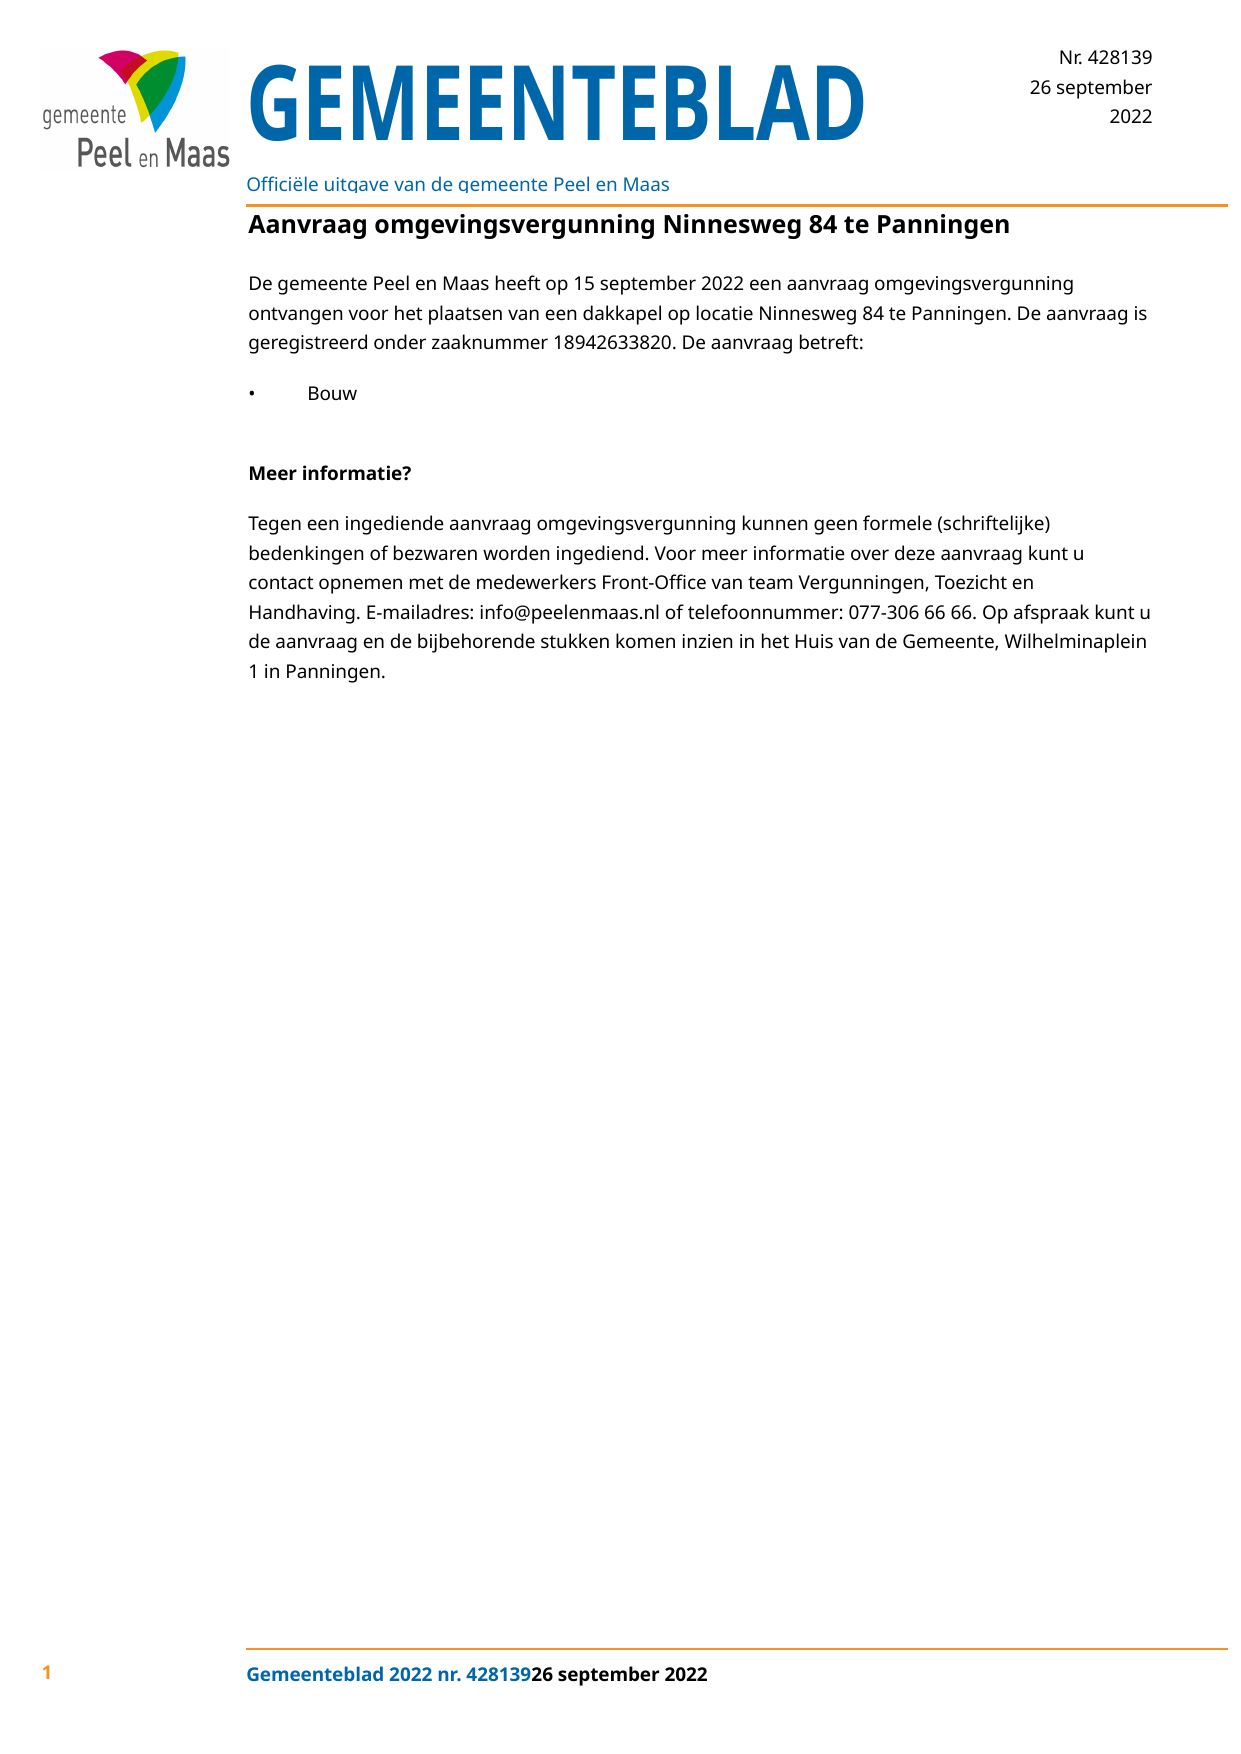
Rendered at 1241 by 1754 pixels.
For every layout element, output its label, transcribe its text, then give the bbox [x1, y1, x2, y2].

picture [41, 47, 231, 172]
list Bouw [248, 380, 1152, 406]
text Tegen een ingediende aanvraag omgevingsvergunning kunnen geen formele (schriftelijke) bedenkingen of bezwaren worden ingediend. Voor meer informatie over deze aanvraag kunt u contact opnemen met de medewerkers Front-Office van team Vergunningen, Toezicht en Handhaving. E-mailadres: info@peelenmaas.nl of telefoonnummer: 077-306 66 66. Op afspraak kunt u de aanvraag en de bijbehorende stukken komen inzien in het Huis van de Gemeente, Wilhelminaplein 1 in Panningen. [248, 510, 1152, 684]
text De gemeente Peel en Maas heeft op 15 september 2022 een aanvraag omgevingsvergunning ontvangen voor het plaatsen van een dakkapel op locatie Ninnesweg 84 te Panningen. De aanvraag is geregistreerd onder zaaknummer 18942633820. De aanvraag betreft: [248, 270, 1152, 355]
text Meer informatie? [248, 460, 1152, 486]
text Aanvraag omgevingsvergunning Ninnesweg 84 te Panningen [248, 207, 1152, 241]
